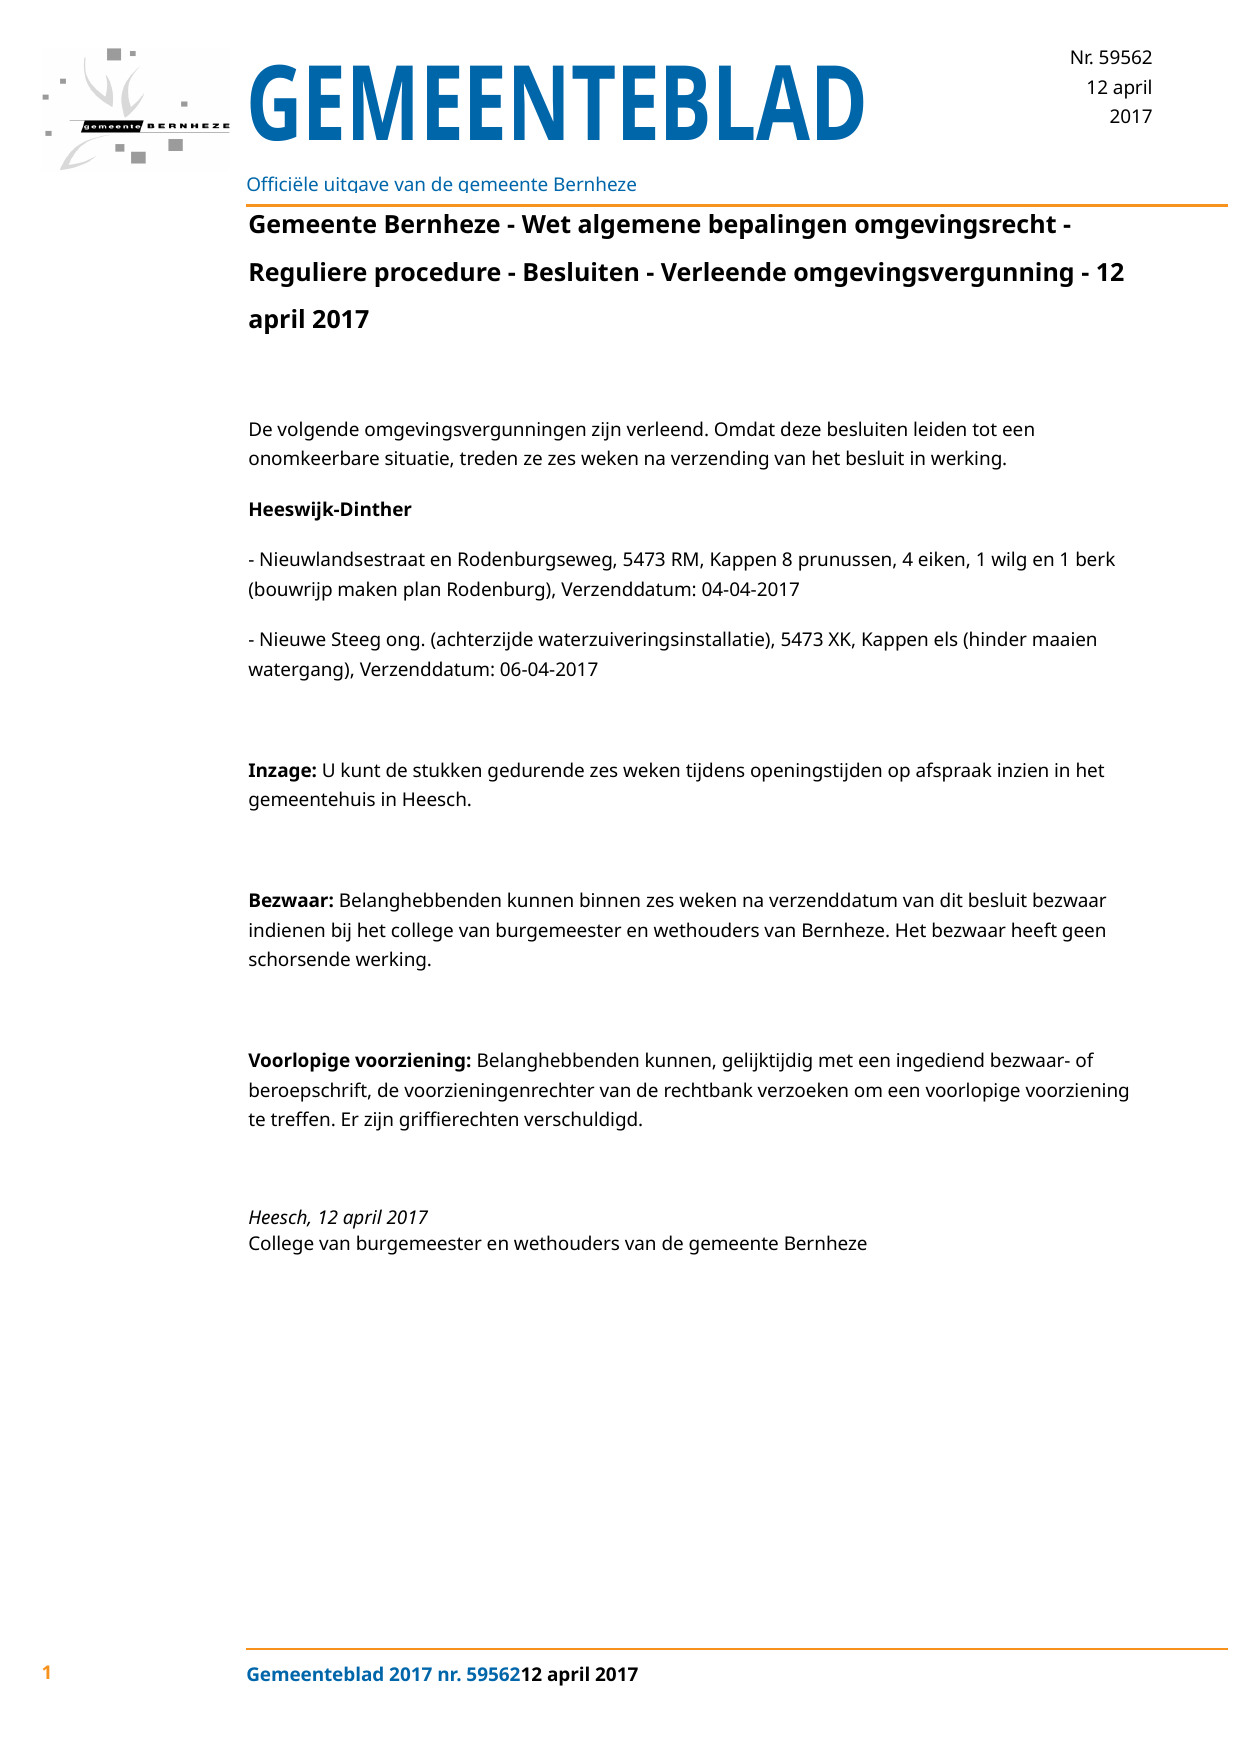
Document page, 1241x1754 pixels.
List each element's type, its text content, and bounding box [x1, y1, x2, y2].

text Voorlopige voorziening: Belanghebbenden kunnen, gelijktijdig met een ingediend bezwaar- of beroepschrift, de voorzieningenrechter van de rechtbank verzoeken om een voorlopige voorziening te treffen. Er zijn griffierechten verschuldigd. [248, 1047, 1152, 1132]
text Heesch, 12 april 2017 [248, 1204, 1152, 1230]
text De volgende omgevingsvergunningen zijn verleend. Omdat deze besluiten leiden tot een onomkeerbare situatie, treden ze zes weken na verzending van het besluit in werking. [248, 416, 1152, 471]
text College van burgemeester en wethouders van de gemeente Bernheze [248, 1230, 1152, 1256]
text Gemeente Bernheze - Wet algemene bepalingen omgevingsrecht - Reguliere procedure - Besluiten - Verleende omgevingsvergunning - 12 april 2017 [248, 207, 1152, 336]
picture [41, 47, 231, 172]
text Inzage: U kunt de stukken gedurende zes weken tijdens openingstijden op afspraak inzien in het gemeentehuis in Heesch. [248, 757, 1152, 812]
text Bezwaar: Belanghebbenden kunnen binnen zes weken na verzenddatum van dit besluit bezwaar indienen bij het college van burgemeester en wethouders van Bernheze. Het bezwaar heeft geen schorsende werking. [248, 887, 1152, 972]
text - Nieuwe Steeg ong. (achterzijde waterzuiveringsinstallatie), 5473 XK, Kappen els (hinder maaien watergang), Verzenddatum: 06-04-2017 [248, 626, 1152, 682]
text - Nieuwlandsestraat en Rodenburgseweg, 5473 RM, Kappen 8 prunussen, 4 eiken, 1 wilg en 1 berk (bouwrijp maken plan Rodenburg), Verzenddatum: 04-04-2017 [248, 546, 1152, 602]
text Heeswijk-Dinther [248, 496, 1152, 522]
